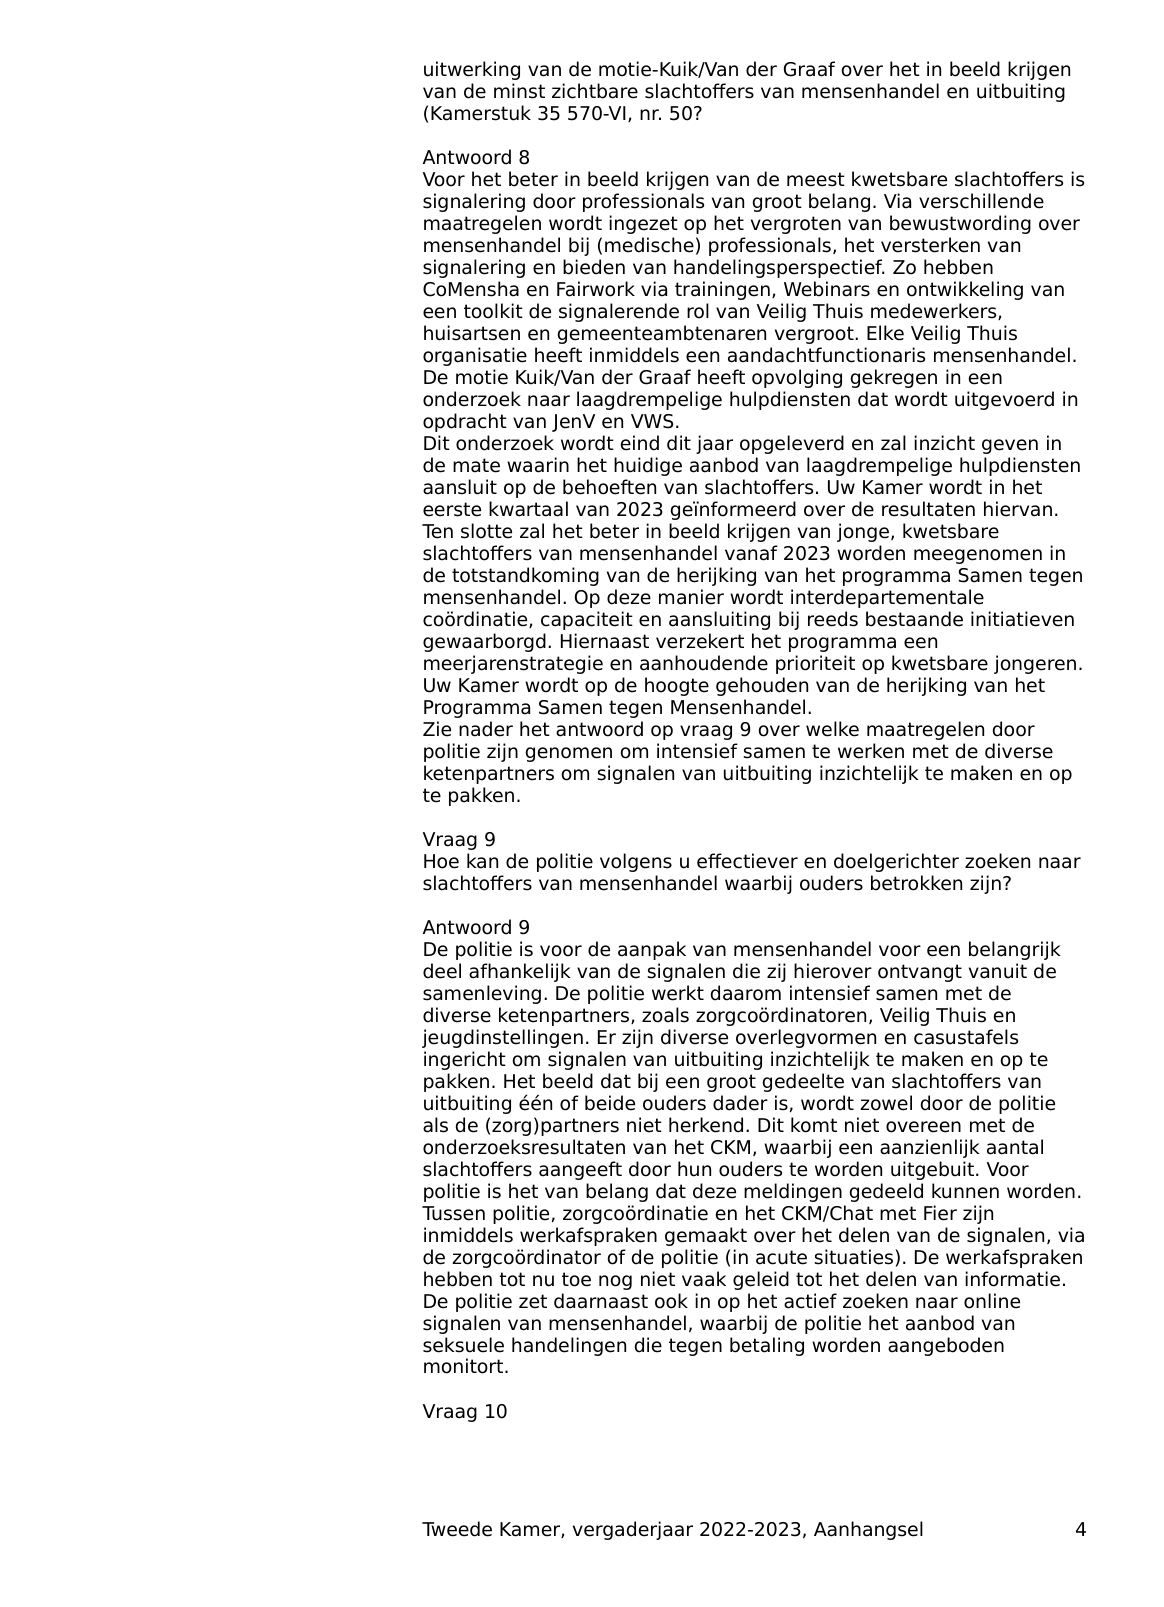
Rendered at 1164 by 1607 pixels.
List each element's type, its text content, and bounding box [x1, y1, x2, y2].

text Hoe kan de politie volgens u effectiever en doelgerichter zoeken naar slachtoffers van mensenhandel waarbij ouders betrokken zijn? [422, 851, 1087, 895]
text Antwoord 8 [422, 147, 1087, 169]
text Dit onderzoek wordt eind dit jaar opgeleverd en zal inzicht geven in de mate waarin het huidige aanbod van laagdrempelige hulpdiensten aansluit op de behoeften van slachtoffers. Uw Kamer wordt in het eerste kwartaal van 2023 geïnformeerd over de resultaten hiervan. [422, 433, 1087, 521]
text Vraag 10 [422, 1401, 1087, 1423]
text Voor het beter in beeld krijgen van de meest kwetsbare slachtoffers is signalering door professionals van groot belang. Via verschillende maatregelen wordt ingezet op het vergroten van bewustwording over mensenhandel bij (medische) professionals, het versterken van signalering en bieden van handelingsperspectief. Zo hebben CoMensha en Fairwork via trainingen, Webinars en ontwikkeling van een toolkit de signalerende rol van Veilig Thuis medewerkers, huisartsen en gemeenteambtenaren vergroot. Elke Veilig Thuis organisatie heeft inmiddels een aandachtfunctionaris mensenhandel. [422, 169, 1087, 367]
text Antwoord 9 [422, 917, 1087, 939]
text De motie Kuik/Van der Graaf heeft opvolging gekregen in een onderzoek naar laagdrempelige hulpdiensten dat wordt uitgevoerd in opdracht van JenV en VWS. [422, 367, 1087, 433]
text Ten slotte zal het beter in beeld krijgen van jonge, kwetsbare slachtoffers van mensenhandel vanaf 2023 worden meegenomen in de totstandkoming van de herijking van het programma Samen tegen mensenhandel. Op deze manier wordt interdepartementale coördinatie, capaciteit en aansluiting bij reeds bestaande initiatieven gewaarborgd. Hiernaast verzekert het programma een meerjarenstrategie en aanhoudende prioriteit op kwetsbare jongeren. Uw Kamer wordt op de hoogte gehouden van de herijking van het Programma Samen tegen Mensenhandel. [422, 521, 1087, 719]
text Zie nader het antwoord op vraag 9 over welke maatregelen door politie zijn genomen om intensief samen te werken met de diverse ketenpartners om signalen van uitbuiting inzichtelijk te maken en op te pakken. [422, 719, 1087, 807]
text De politie is voor de aanpak van mensenhandel voor een belangrijk deel afhankelijk van de signalen die zij hierover ontvangt vanuit de samenleving. De politie werkt daarom intensief samen met de diverse ketenpartners, zoals zorgcoördinatoren, Veilig Thuis en jeugdinstellingen. Er zijn diverse overlegvormen en casustafels ingericht om signalen van uitbuiting inzichtelijk te maken en op te pakken. Het beeld dat bij een groot gedeelte van slachtoffers van uitbuiting één of beide ouders dader is, wordt zowel door de politie als de (zorg)partners niet herkend. Dit komt niet overeen met de onderzoeksresultaten van het CKM, waarbij een aanzienlijk aantal slachtoffers aangeeft door hun ouders te worden uitgebuit. Voor politie is het van belang dat deze meldingen gedeeld kunnen worden. Tussen politie, zorgcoördinatie en het CKM/Chat met Fier zijn inmiddels werkafspraken gemaakt over het delen van de signalen, via de zorgcoördinator of de politie (in acute situaties). De werkafspraken hebben tot nu toe nog niet vaak geleid tot het delen van informatie. De politie zet daarnaast ook in op het actief zoeken naar online signalen van mensenhandel, waarbij de politie het aanbod van seksuele handelingen die tegen betaling worden aangeboden monitort. [422, 939, 1087, 1378]
text Vraag 9 [422, 829, 1087, 851]
text uitwerking van de motie-Kuik/Van der Graaf over het in beeld krijgen van de minst zichtbare slachtoffers van mensenhandel en uitbuiting (Kamerstuk 35 570-VI, nr. 50? [422, 59, 1087, 125]
